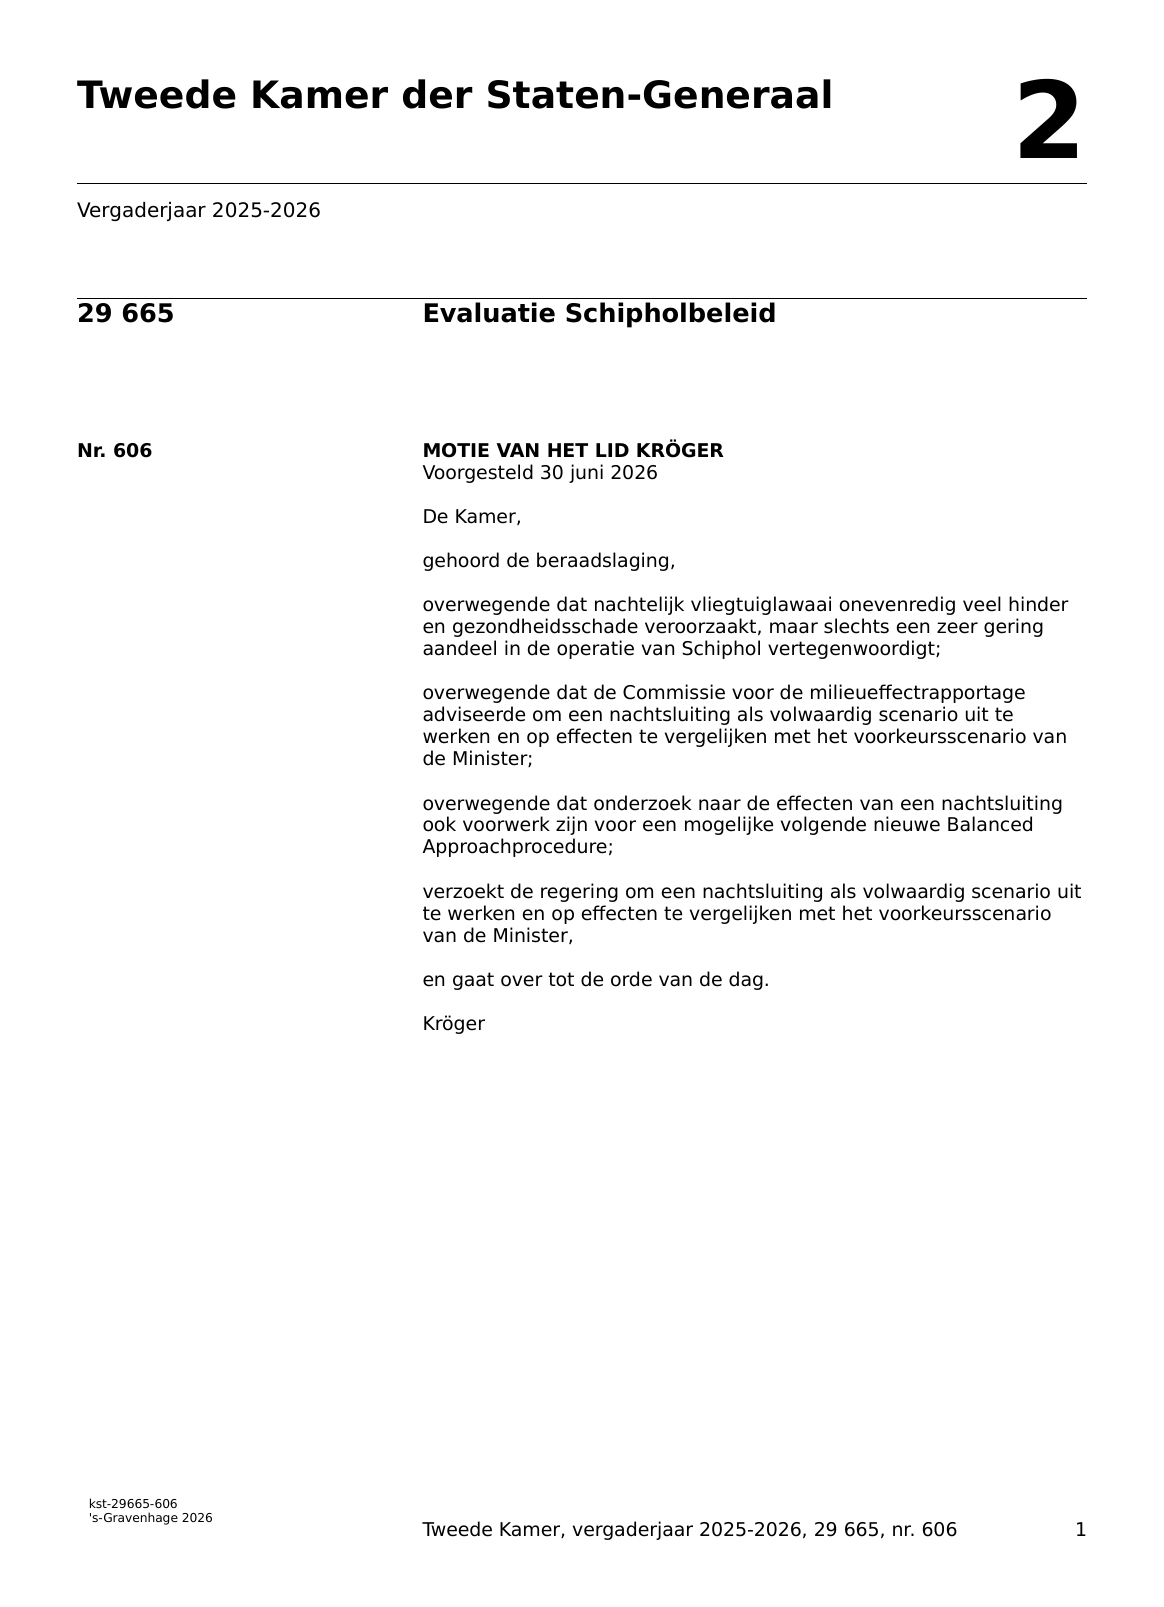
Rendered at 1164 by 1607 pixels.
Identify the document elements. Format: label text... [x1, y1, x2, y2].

text verzoekt de regering om een nachtsluiting als volwaardig scenario uit te werken en op effecten te vergelijken met het voorkeursscenario van de Minister, [422, 881, 1087, 946]
table_cell Vergaderjaar 2025-2026 [77, 184, 1087, 298]
subtitle 29 665 Evaluatie Schipholbeleid [77, 299, 1087, 329]
text en gaat over tot de orde van de dag. [422, 969, 1087, 991]
text overwegende dat nachtelijk vliegtuiglawaai onevenredig veel hinder en gezondheidsschade veroorzaakt, maar slechts een zeer gering aandeel in de operatie van Schiphol vertegenwoordigt; [422, 594, 1087, 660]
table_header 2 [886, 59, 1087, 183]
text 's-Gravenhage 2026 [88, 1511, 323, 1525]
text overwegende dat de Commissie voor de milieueffectrapportage adviseerde om een nachtsluiting als volwaardig scenario uit te werken en op effecten te vergelijken met het voorkeursscenario van de Minister; [422, 682, 1087, 770]
subtitle Nr. 606 MOTIE VAN HET LID KRÖGER [77, 440, 1087, 462]
text overwegende dat onderzoek naar de effecten van een nachtsluiting ook voorwerk zijn voor een mogelijke volgende nieuwe Balanced Approachprocedure; [422, 792, 1087, 858]
text gehoord de beraadslaging, [422, 550, 1087, 572]
table_header Tweede Kamer der Staten-Generaal [77, 59, 886, 183]
text De Kamer, [422, 506, 1087, 528]
text kst-29665-606 [88, 1497, 323, 1511]
text Kröger [422, 1013, 1087, 1035]
text Voorgesteld 30 juni 2026 [422, 462, 1087, 484]
